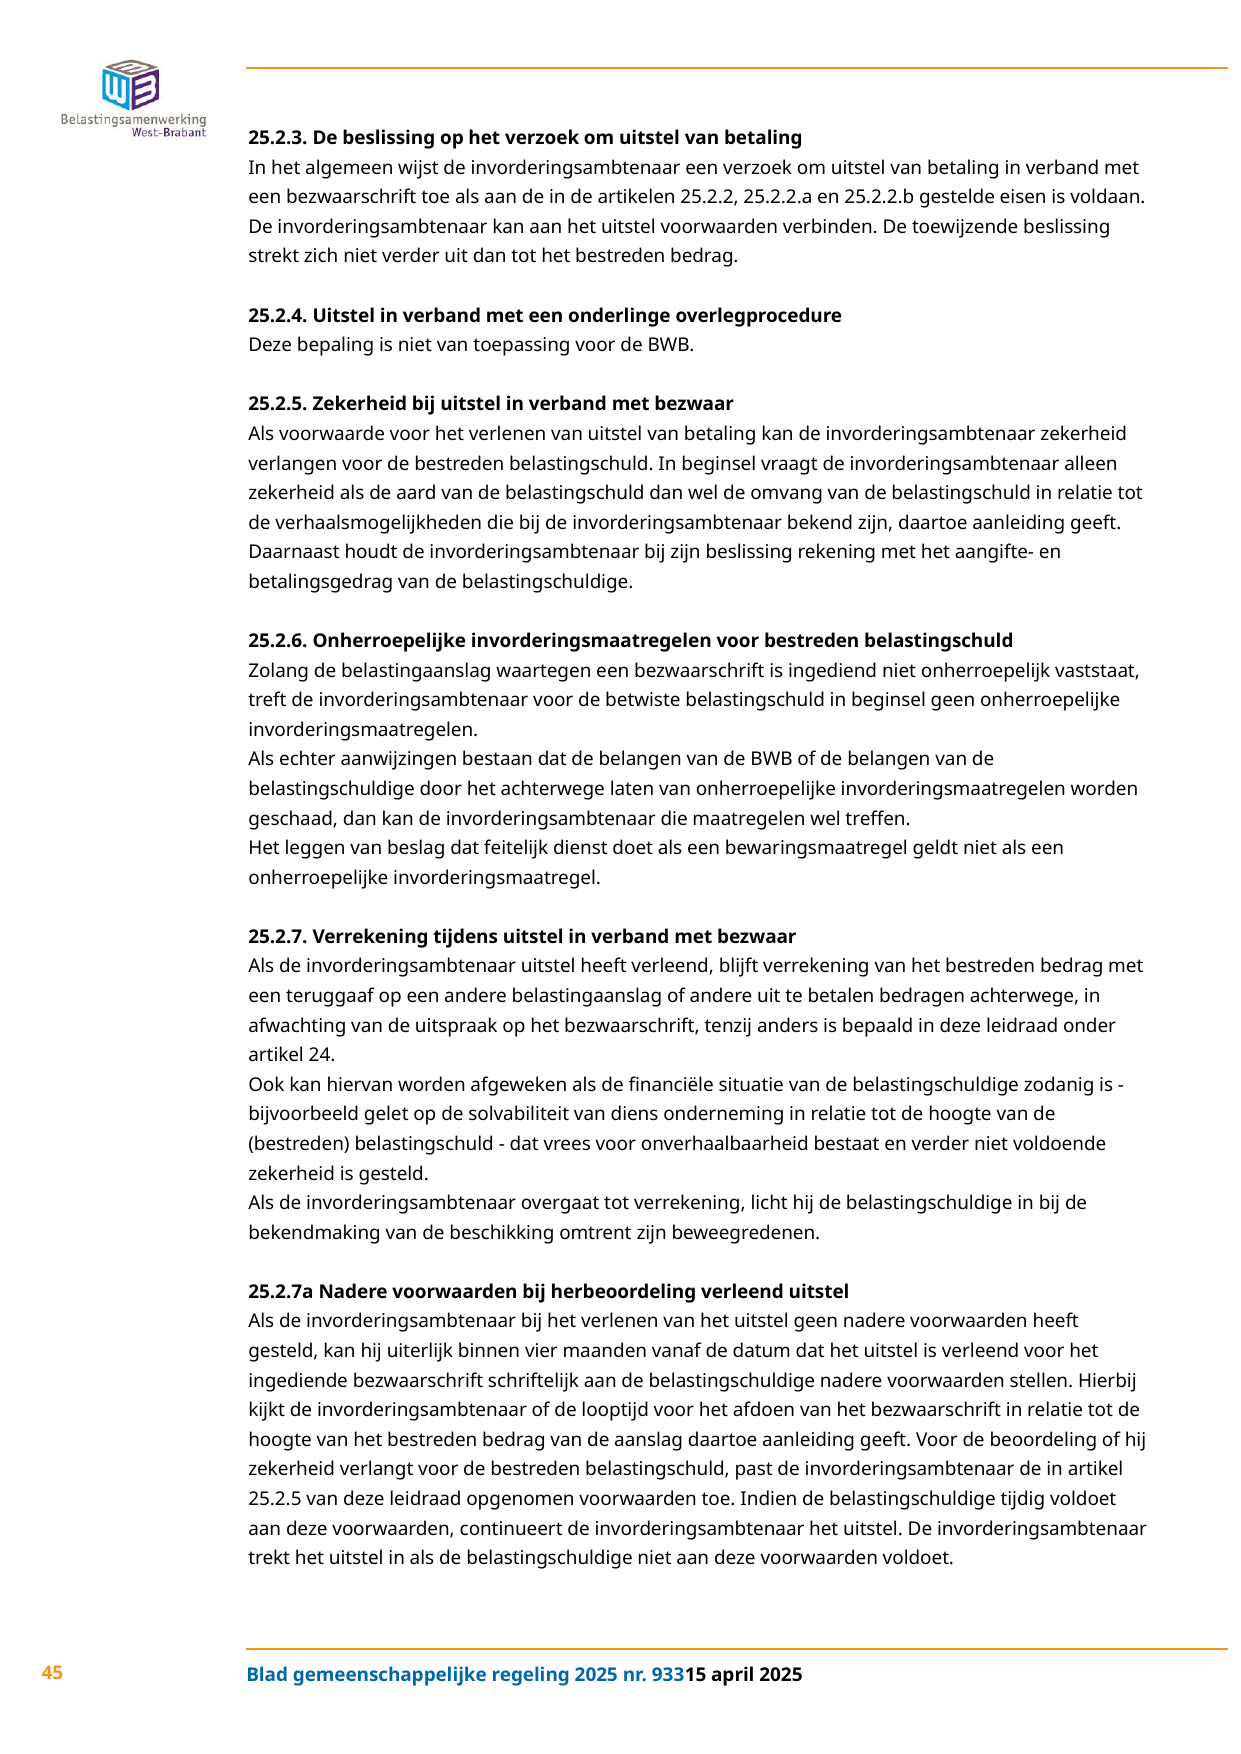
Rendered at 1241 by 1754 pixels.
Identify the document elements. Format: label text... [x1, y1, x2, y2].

picture [41, 47, 231, 172]
text Ook kan hiervan worden afgeweken als de financiële situatie van de belastingschuldige zodanig is - bijvoorbeeld gelet op de solvabiliteit van diens onderneming in relatie tot de hoogte van de (bestreden) belastingschuld - dat vrees voor onverhaalbaarheid bestaat en verder niet voldoende zekerheid is gesteld. [248, 1071, 1152, 1186]
text 25.2.7a Nadere voorwaarden bij herbeoordeling verleend uitstel [248, 1278, 1152, 1304]
text Als de invorderingsambtenaar uitstel heeft verleend, blijft verrekening van het bestreden bedrag met een teruggaaf op een andere belastingaanslag of andere uit te betalen bedragen achterwege, in afwachting van de uitspraak op het bezwaarschrift, tenzij anders is bepaald in deze leidraad onder artikel 24. [248, 953, 1152, 1067]
text Als voorwaarde voor het verlenen van uitstel van betaling kan de invorderingsambtenaar zekerheid verlangen voor de bestreden belastingschuld. In beginsel vraagt de invorderingsambtenaar alleen zekerheid als de aard van de belastingschuld dan wel de omvang van de belastingschuld in relatie tot de verhaalsmogelijkheden die bij de invorderingsambtenaar bekend zijn, daartoe aanleiding geeft. Daarnaast houdt de invorderingsambtenaar bij zijn beslissing rekening met het aangifte- en betalingsgedrag van de belastingschuldige. [248, 420, 1152, 594]
text Als de invorderingsambtenaar bij het verlenen van het uitstel geen nadere voorwaarden heeft gesteld, kan hij uiterlijk binnen vier maanden vanaf de datum dat het uitstel is verleend voor het ingediende bezwaarschrift schriftelijk aan de belastingschuldige nadere voorwaarden stellen. Hierbij kijkt de invorderingsambtenaar of de looptijd voor het afdoen van het bezwaarschrift in relatie tot de hoogte van het bestreden bedrag van de aanslag daartoe aanleiding geeft. Voor de beoordeling of hij zekerheid verlangt voor de bestreden belastingschuld, past de invorderingsambtenaar de in artikel 25.2.5 van deze leidraad opgenomen voorwaarden toe. Indien de belastingschuldige tijdig voldoet aan deze voorwaarden, continueert de invorderingsambtenaar het uitstel. De invorderingsambtenaar trekt het uitstel in als de belastingschuldige niet aan deze voorwaarden voldoet. [248, 1308, 1152, 1570]
text Als echter aanwijzingen bestaan dat de belangen van de BWB of de belangen van de belastingschuldige door het achterwege laten van onherroepelijke invorderingsmaatregelen worden geschaad, dan kan de invorderingsambtenaar die maatregelen wel treffen. [248, 746, 1152, 831]
text 25.2.4. Uitstel in verband met een onderlinge overlegprocedure [248, 302, 1152, 328]
text De invorderingsambtenaar kan aan het uitstel voorwaarden verbinden. De toewijzende beslissing strekt zich niet verder uit dan tot het bestreden bedrag. [248, 213, 1152, 268]
text 25.2.6. Onherroepelijke invorderingsmaatregelen voor bestreden belastingschuld [248, 627, 1152, 653]
text Als de invorderingsambtenaar overgaat tot verrekening, licht hij de belastingschuldige in bij de bekendmaking van de beschikking omtrent zijn beweegredenen. [248, 1189, 1152, 1245]
text 25.2.5. Zekerheid bij uitstel in verband met bezwaar [248, 391, 1152, 416]
text Het leggen van beslag dat feitelijk dienst doet als een bewaringsmaatregel geldt niet als een onherroepelijke invorderingsmaatregel. [248, 834, 1152, 890]
text Deze bepaling is niet van toepassing voor de BWB. [248, 331, 1152, 357]
text 25.2.7. Verrekening tijdens uitstel in verband met bezwaar [248, 923, 1152, 949]
text 25.2.3. De beslissing op het verzoek om uitstel van betaling [248, 124, 1152, 150]
text In het algemeen wijst de invorderingsambtenaar een verzoek om uitstel van betaling in verband met een bezwaarschrift toe als aan de in de artikelen 25.2.2, 25.2.2.a en 25.2.2.b gestelde eisen is voldaan. [248, 154, 1152, 209]
text Zolang de belastingaanslag waartegen een bezwaarschrift is ingediend niet onherroepelijk vaststaat, treft de invorderingsambtenaar voor de betwiste belastingschuld in beginsel geen onherroepelijke invorderingsmaatregelen. [248, 657, 1152, 742]
